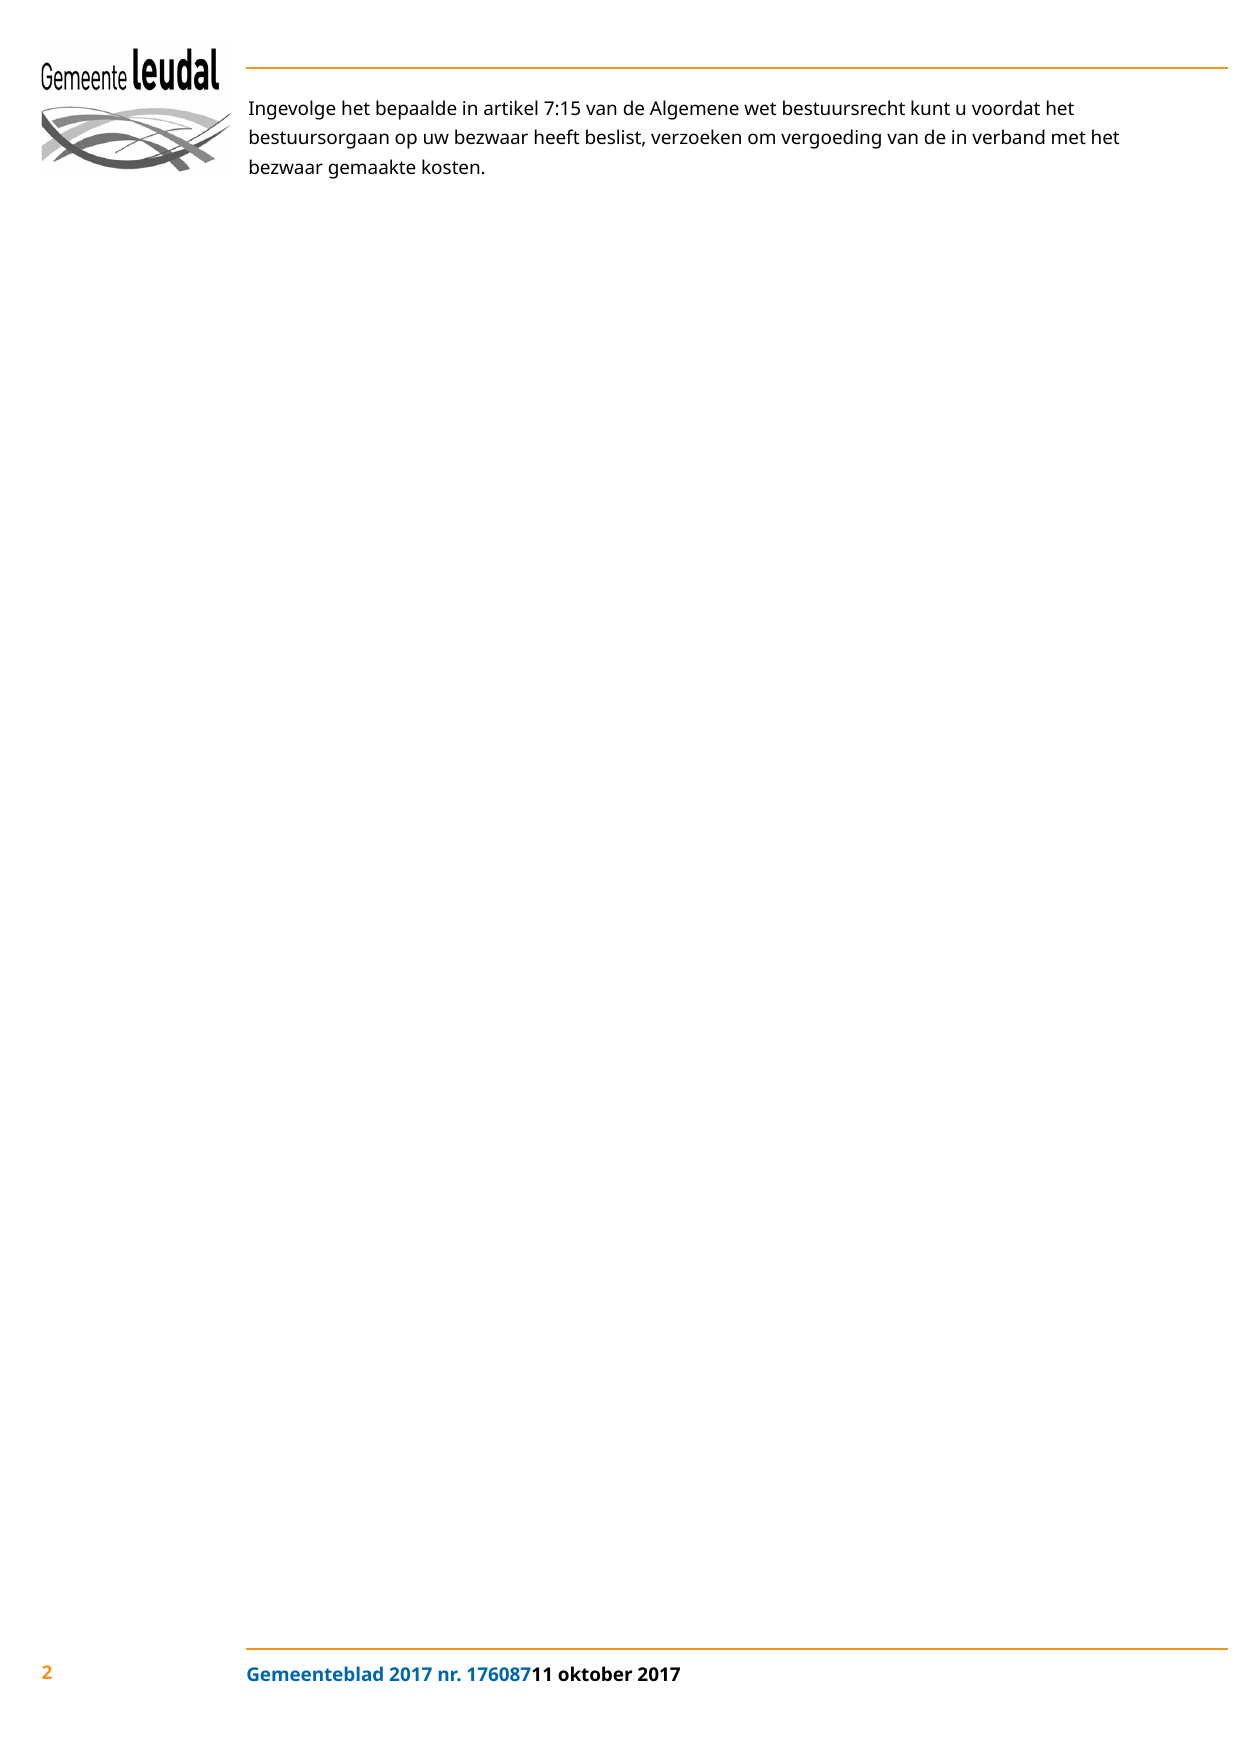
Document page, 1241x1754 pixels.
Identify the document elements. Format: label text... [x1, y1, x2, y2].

text Ingevolge het bepaalde in artikel 7:15 van de Algemene wet bestuursrecht kunt u voordat het bestuursorgaan op uw bezwaar heeft beslist, verzoeken om vergoeding van de in verband met het bezwaar gemaakte kosten. [248, 95, 1152, 180]
picture [41, 47, 231, 172]
